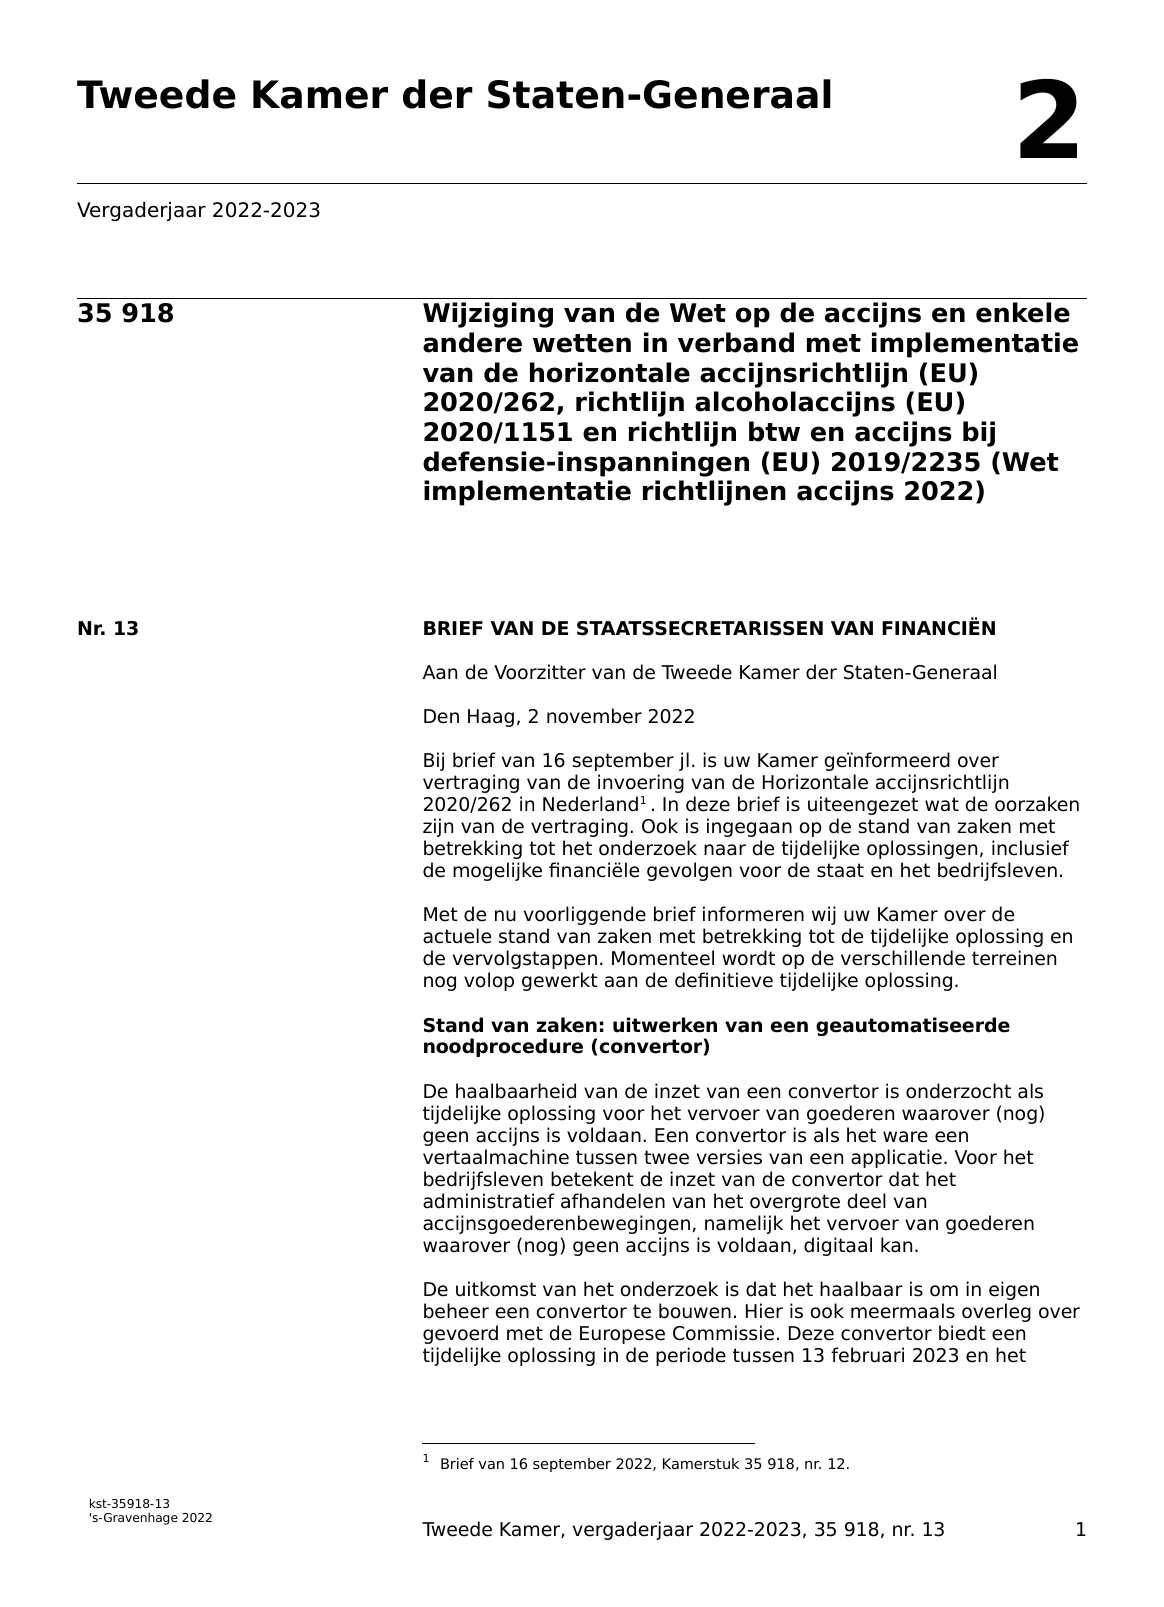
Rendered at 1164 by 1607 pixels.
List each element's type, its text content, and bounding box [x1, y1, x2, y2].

text De haalbaarheid van de inzet van een convertor is onderzocht als tijdelijke oplossing voor het vervoer van goederen waarover (nog) geen accijns is voldaan. Een convertor is als het ware een vertaalmachine tussen twee versies van een applicatie. Voor het bedrijfsleven betekent de inzet van de convertor dat het administratief afhandelen van het overgrote deel van accijnsgoederenbewegingen, namelijk het vervoer van goederen waarover (nog) geen accijns is voldaan, digitaal kan. [422, 1081, 1087, 1256]
text Aan de Voorzitter van de Tweede Kamer der Staten-Generaal [422, 662, 1087, 684]
text kst-35918-13 [88, 1497, 323, 1511]
table_header 2 [886, 59, 1087, 183]
text De uitkomst van het onderzoek is dat het haalbaar is om in eigen beheer een convertor te bouwen. Hier is ook meermaals overleg over gevoerd met de Europese Commissie. Deze convertor biedt een tijdelijke oplossing in de periode tussen 13 februari 2023 en het [422, 1279, 1087, 1367]
subtitle 35 918 Wijziging van de Wet op de accijns en enkele andere wetten in verband met implementatie van de horizontale accijnsrichtlijn (EU) 2020/262, richtlijn alcoholaccijns (EU) 2020/1151 en richtlijn btw en accijns bij defensie-inspanningen (EU) 2019/2235 (Wet implementatie richtlijnen accijns 2022) [77, 299, 1087, 507]
table_header Tweede Kamer der Staten-Generaal [77, 59, 886, 183]
text Brief van 16 september 2022, Kamerstuk 35 918, nr. 12. [422, 1452, 1087, 1474]
text Den Haag, 2 november 2022 [422, 706, 1087, 728]
text Bij brief van 16 september jl. is uw Kamer geïnformeerd over vertraging van de invoering van de Horizontale accijnsrichtlijn 2020/262 in Nederland. In deze brief is uiteengezet wat de oorzaken zijn van de vertraging. Ook is ingegaan op de stand van zaken met betrekking tot het onderzoek naar de tijdelijke oplossingen, inclusief de mogelijke financiële gevolgen voor de staat en het bedrijfsleven. [422, 750, 1087, 882]
text Met de nu voorliggende brief informeren wij uw Kamer over de actuele stand van zaken met betrekking tot de tijdelijke oplossing en de vervolgstappen. Momenteel wordt op de verschillende terreinen nog volop gewerkt aan de definitieve tijdelijke oplossing. [422, 904, 1087, 992]
table_cell Vergaderjaar 2022-2023 [77, 184, 1087, 298]
subtitle Nr. 13 BRIEF VAN DE STAATSSECRETARISSEN VAN FINANCIËN [77, 618, 1087, 640]
text 's-Gravenhage 2022 [88, 1511, 323, 1525]
subtitle Stand van zaken: uitwerken van een geautomatiseerde noodprocedure (convertor) [422, 1014, 1087, 1058]
